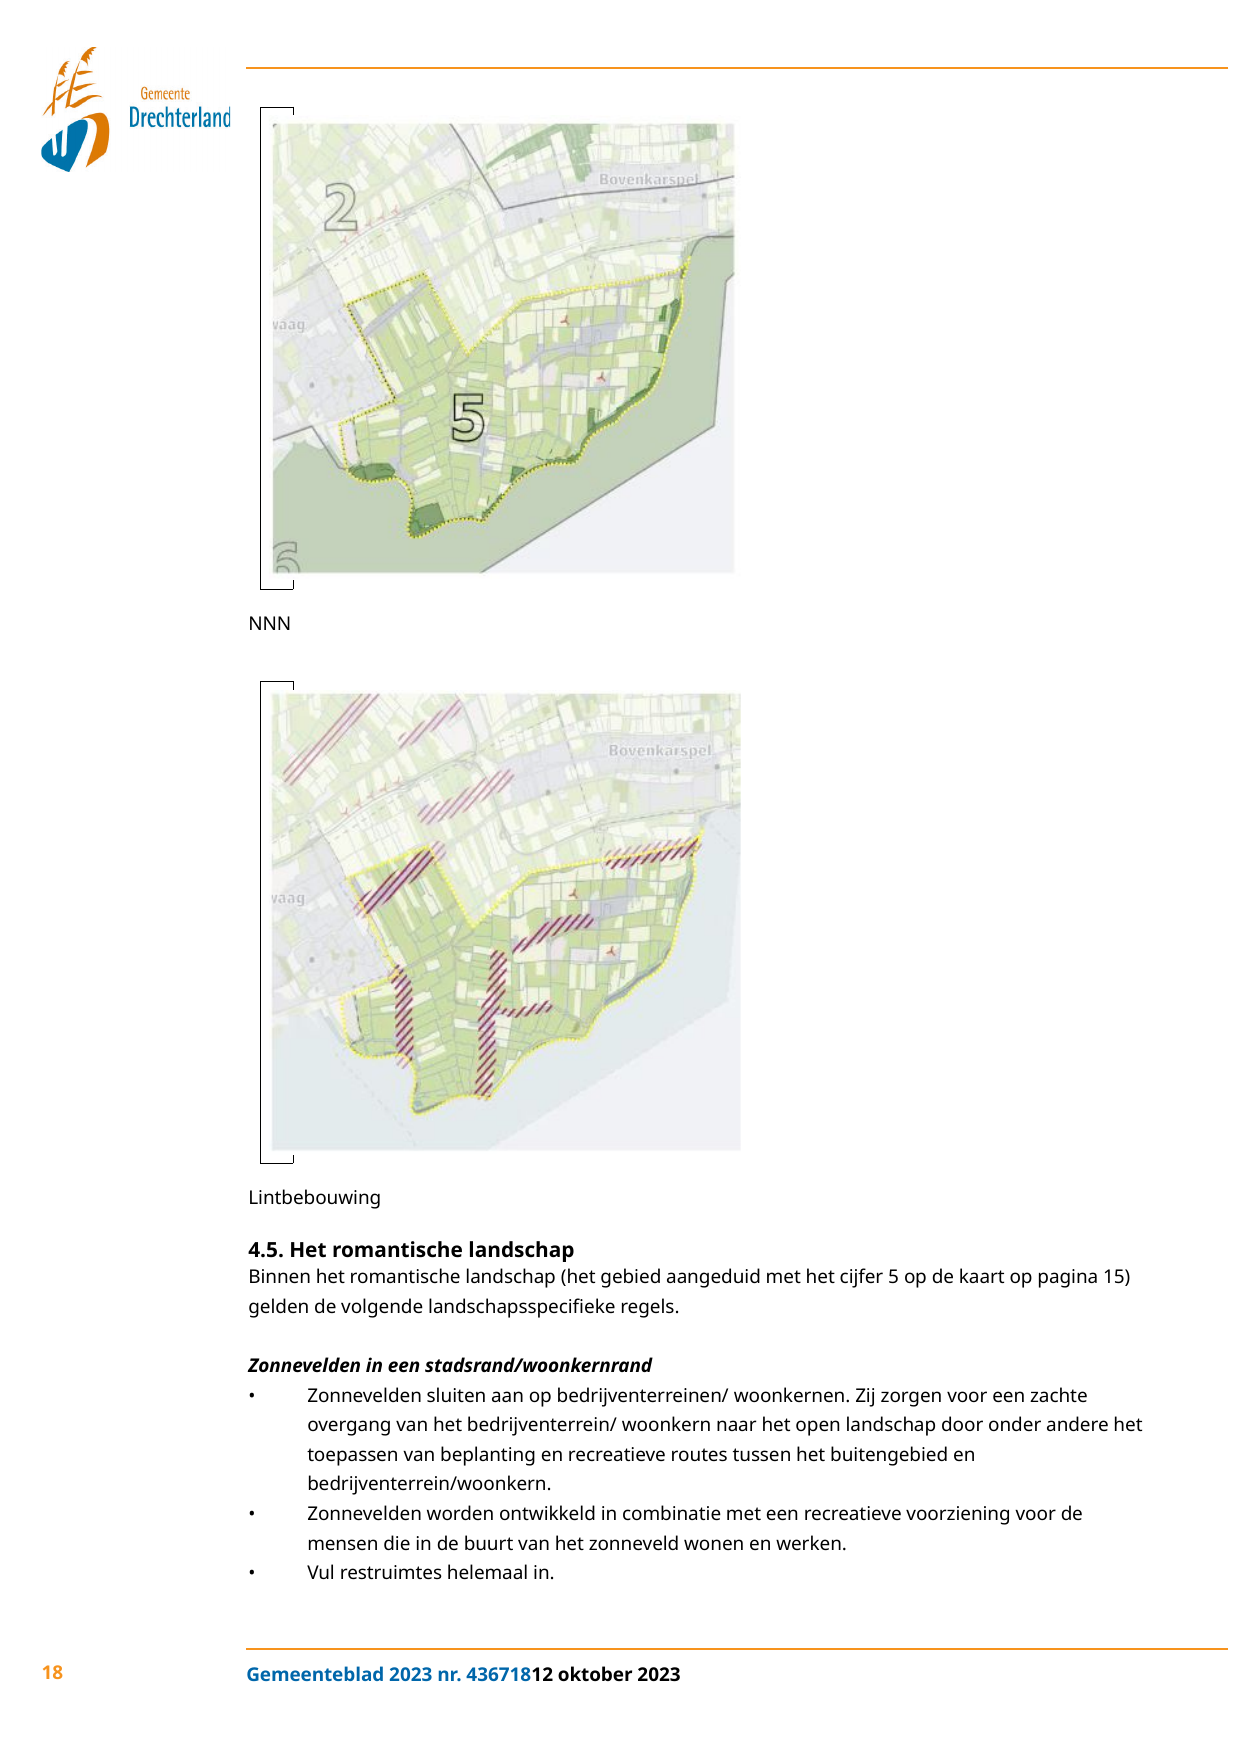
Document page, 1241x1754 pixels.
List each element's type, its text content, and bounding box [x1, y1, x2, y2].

picture [268, 690, 741, 1155]
text 4.5. Het romantische landschap [248, 1235, 1152, 1263]
list Zonnevelden worden ontwikkeld in combinatie met een recreatieve voorziening voor de mensen die in de buurt van het zonneveld wonen en werken. [248, 1500, 1152, 1555]
picture [41, 158, 64, 172]
text Lintbebouwing [248, 1184, 1152, 1210]
list Zonnevelden sluiten aan op bedrijventerreinen/ woonkernen. Zij zorgen voor een zachte overgang van het bedrijventerrein/ woonkern naar het open landschap door onder andere het toepassen van beplanting en recreatieve routes tussen het buitengebied en bedrijventerrein/woonkern. [248, 1382, 1152, 1496]
picture [268, 115, 741, 580]
picture [41, 47, 231, 172]
list Vul restruimtes helemaal in. [248, 1559, 1152, 1585]
picture [226, 115, 231, 124]
text NNN [248, 610, 1152, 636]
text Zonnevelden in een stadsrand/woonkernrand [248, 1352, 1152, 1378]
text Binnen het romantische landschap (het gebied aangeduid met het cijfer 5 op de kaart op pagina 15) gelden de volgende landschapsspecifieke regels. [248, 1263, 1152, 1319]
